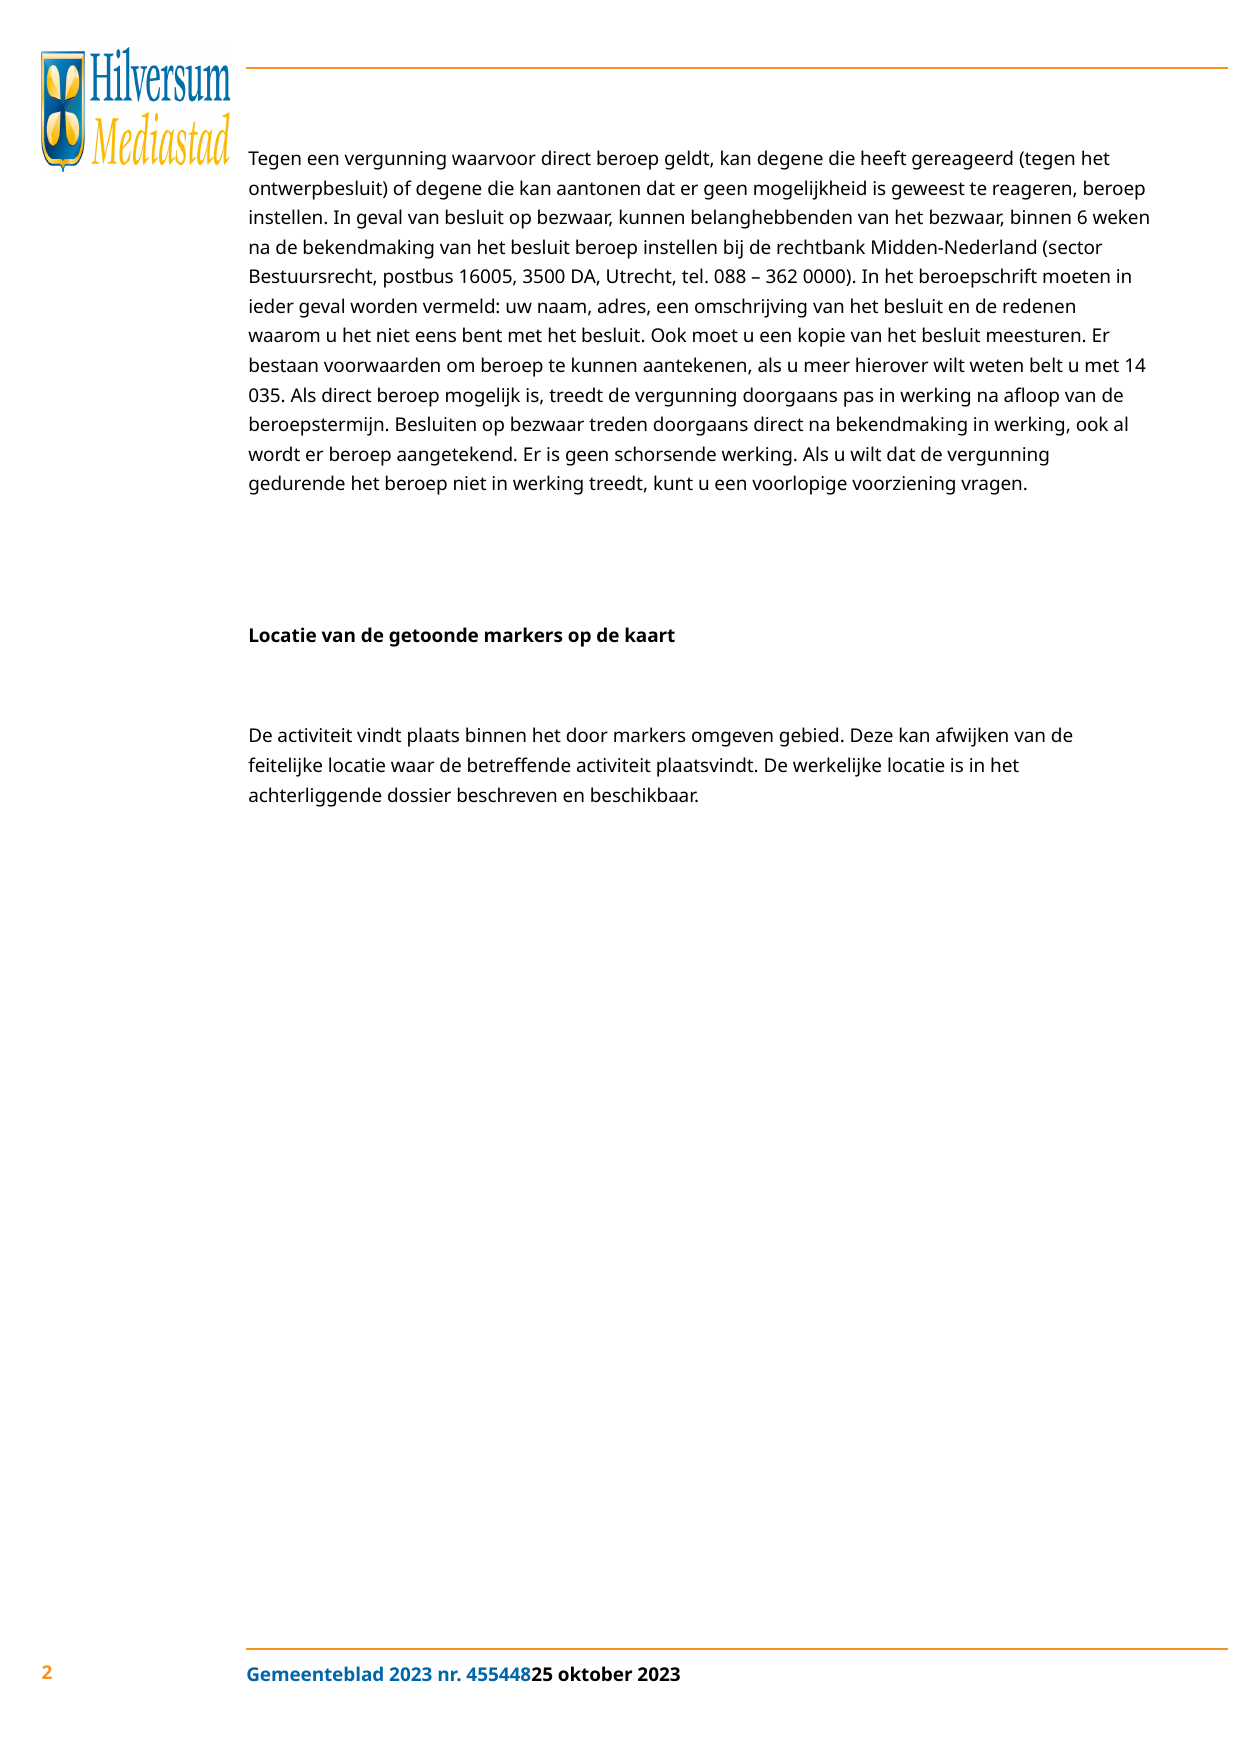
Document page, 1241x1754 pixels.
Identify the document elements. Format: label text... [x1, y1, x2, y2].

text Tegen een vergunning waarvoor direct beroep geldt, kan degene die heeft gereageerd (tegen het ontwerpbesluit) of degene die kan aantonen dat er geen mogelijkheid is geweest te reageren, beroep instellen. In geval van besluit op bezwaar, kunnen belanghebbenden van het bezwaar, binnen 6 weken na de bekendmaking van het besluit beroep instellen bij de rechtbank Midden-Nederland (sector Bestuursrecht, postbus 16005, 3500 DA, Utrecht, tel. 088 – 362 0000). In het beroepschrift moeten in ieder geval worden vermeld: uw naam, adres, een omschrijving van het besluit en de redenen waarom u het niet eens bent met het besluit. Ook moet u een kopie van het besluit meesturen. Er bestaan voorwaarden om beroep te kunnen aantekenen, als u meer hierover wilt weten belt u met 14 035. Als direct beroep mogelijk is, treedt de vergunning doorgaans pas in werking na afloop van de beroepstermijn. Besluiten op bezwaar treden doorgaans direct na bekendmaking in werking, ook al wordt er beroep aangetekend. Er is geen schorsende werking. Als u wilt dat de vergunning gedurende het beroep niet in werking treedt, kunt u een voorlopige voorziening vragen. [248, 145, 1152, 496]
text Locatie van de getoonde markers op de kaart [248, 622, 1152, 648]
picture [41, 47, 231, 172]
text De activiteit vindt plaats binnen het door markers omgeven gebied. Deze kan afwijken van de feitelijke locatie waar de betreffende activiteit plaatsvindt. De werkelijke locatie is in het achterliggende dossier beschreven en beschikbaar. [248, 723, 1152, 808]
